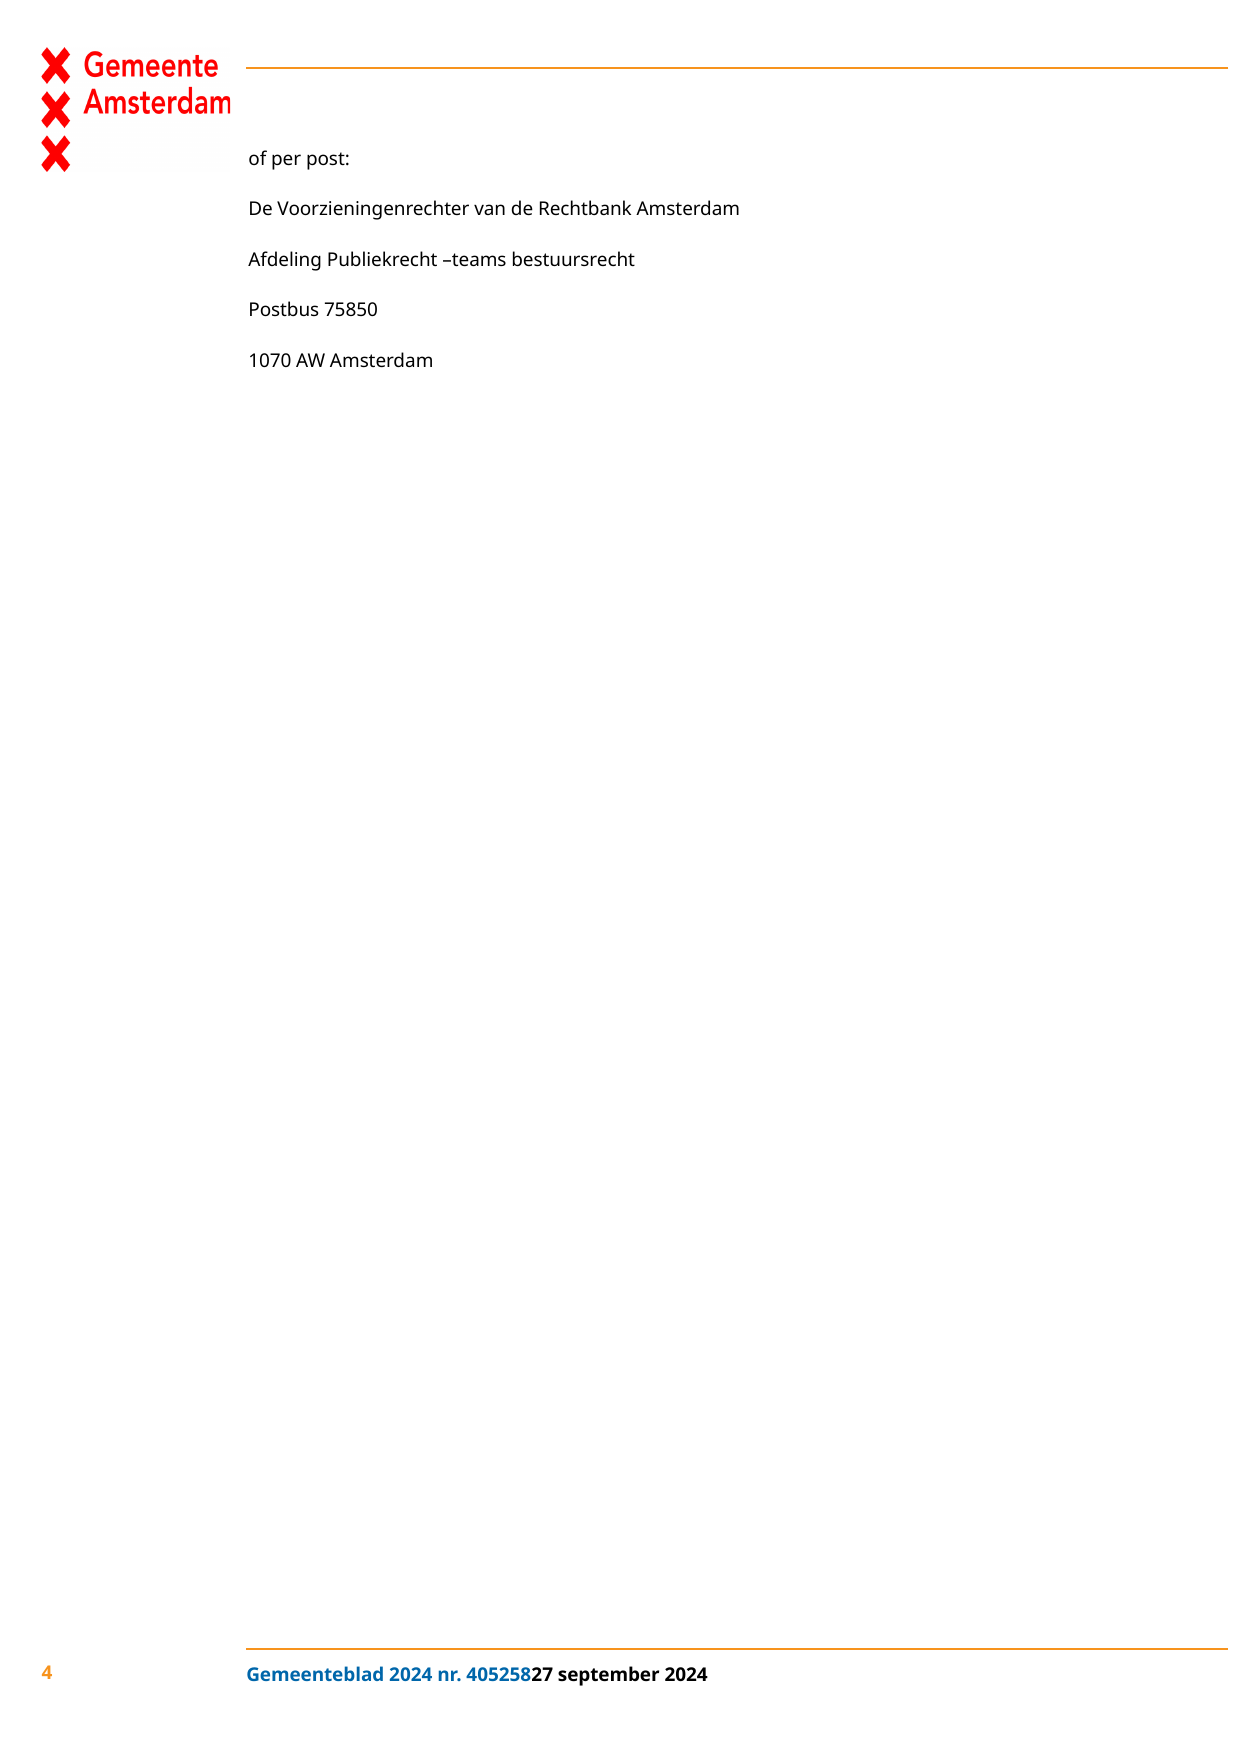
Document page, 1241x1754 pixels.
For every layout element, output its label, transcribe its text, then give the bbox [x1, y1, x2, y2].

text 1070 AW Amsterdam [248, 347, 1152, 373]
text Afdeling Publiekrecht –teams bestuursrecht [248, 246, 1152, 272]
text De Voorzieningenrechter van de Rechtbank Amsterdam [248, 196, 1152, 221]
text of per post: [248, 145, 1152, 171]
text Postbus 75850 [248, 296, 1152, 322]
picture [41, 47, 231, 172]
